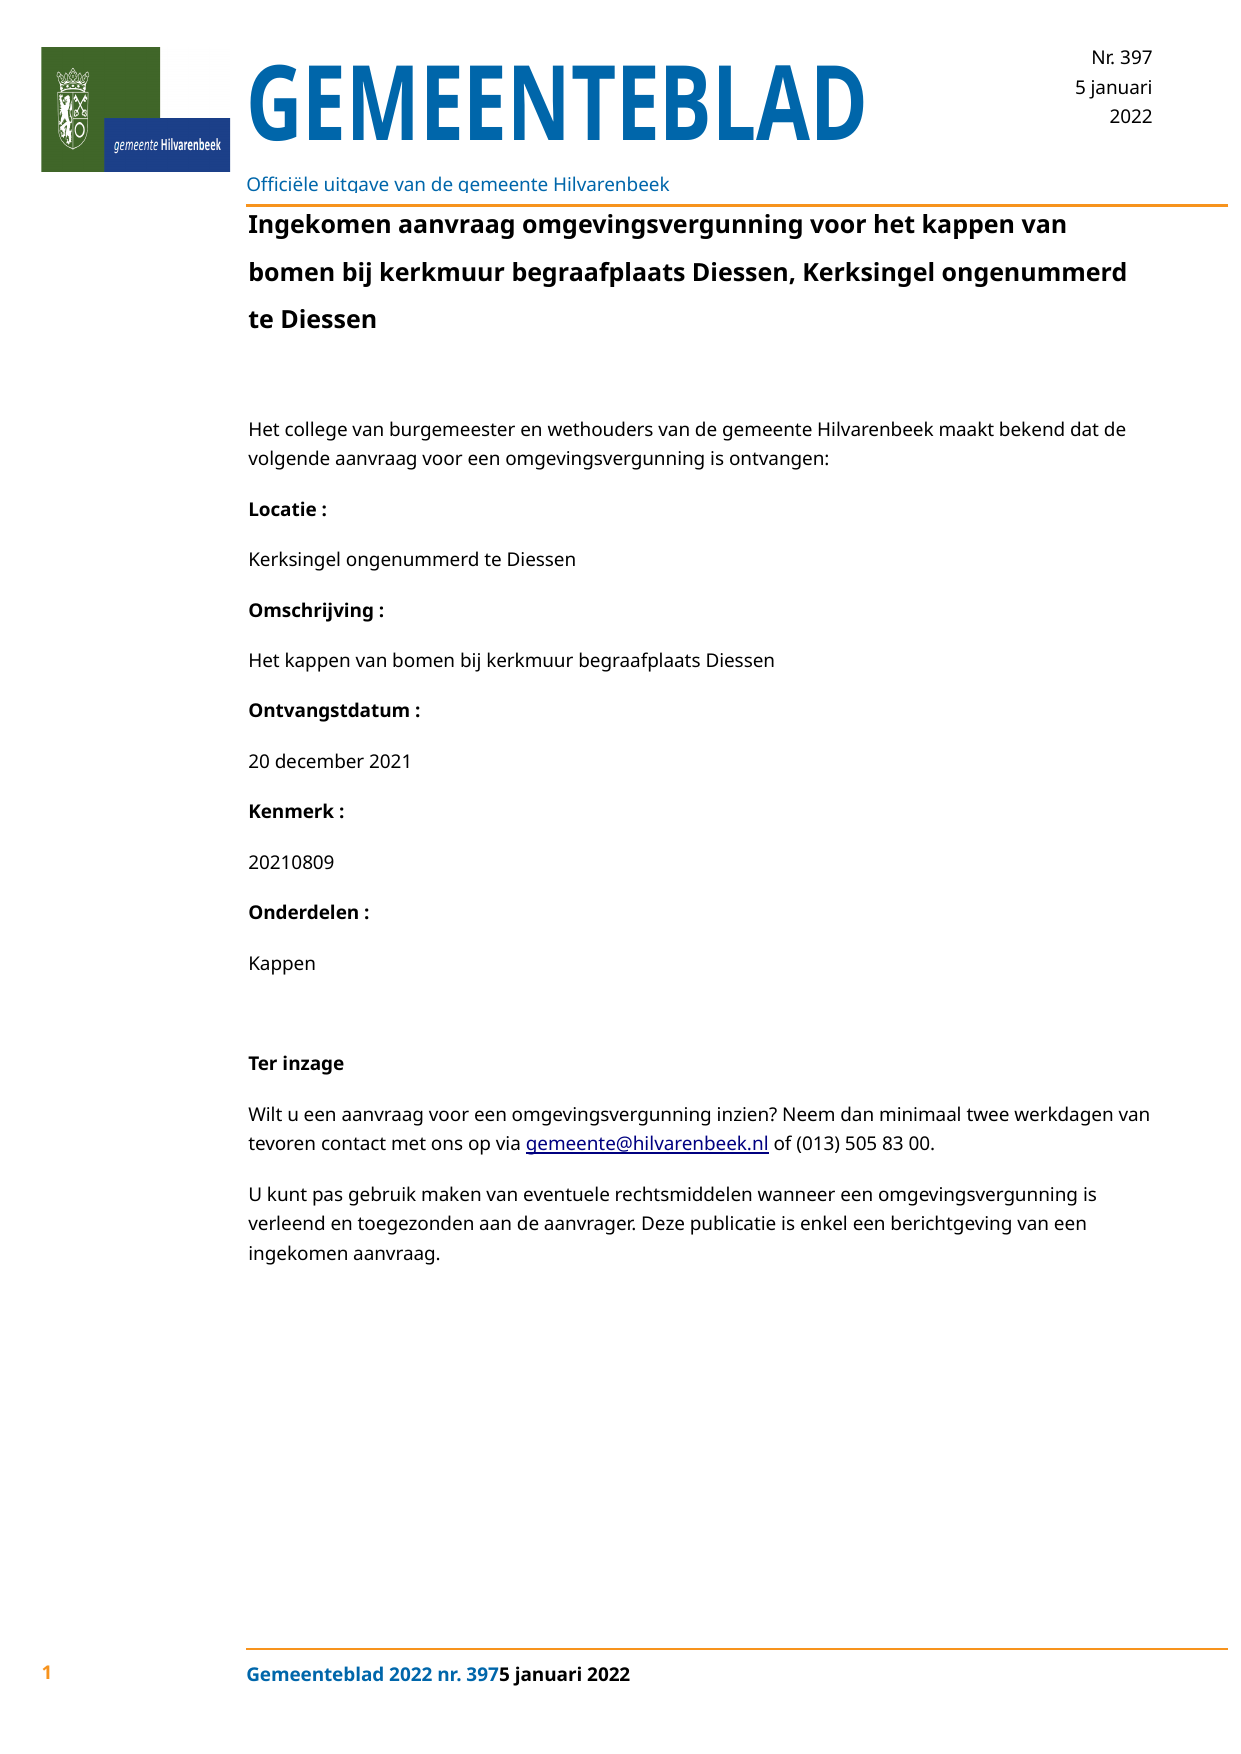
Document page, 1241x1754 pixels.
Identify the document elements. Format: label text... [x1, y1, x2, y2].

text Het college van burgemeester en wethouders van de gemeente Hilvarenbeek maakt bekend dat de volgende aanvraag voor een omgevingsvergunning is ontvangen: [248, 416, 1152, 471]
picture [41, 47, 231, 172]
text Locatie : [248, 496, 1152, 522]
text 20210809 [248, 849, 1152, 874]
text Omschrijving : [248, 597, 1152, 622]
text Kappen [248, 950, 1152, 975]
text 20 december 2021 [248, 748, 1152, 774]
text Ter inzage [248, 1051, 1152, 1076]
text Kenmerk : [248, 798, 1152, 824]
text Het kappen van bomen bij kerkmuur begraafplaats Diessen [248, 647, 1152, 673]
text Onderdelen : [248, 899, 1152, 925]
text U kunt pas gebruik maken van eventuele rechtsmiddelen wanneer een omgevingsvergunning is verleend en toegezonden aan de aanvrager. Deze publicatie is enkel een berichtgeving van een ingekomen aanvraag. [248, 1181, 1152, 1266]
text Ontvangstdatum : [248, 698, 1152, 723]
text Wilt u een aanvraag voor een omgevingsvergunning inzien? Neem dan minimaal twee werkdagen van tevoren contact met ons op via gemeente@hilvarenbeek.nl of (013) 505 83 00. [248, 1101, 1152, 1156]
text Ingekomen aanvraag omgevingsvergunning voor het kappen van bomen bij kerkmuur begraafplaats Diessen, Kerksingel ongenummerd te Diessen [248, 207, 1152, 336]
text Kerksingel ongenummerd te Diessen [248, 546, 1152, 572]
